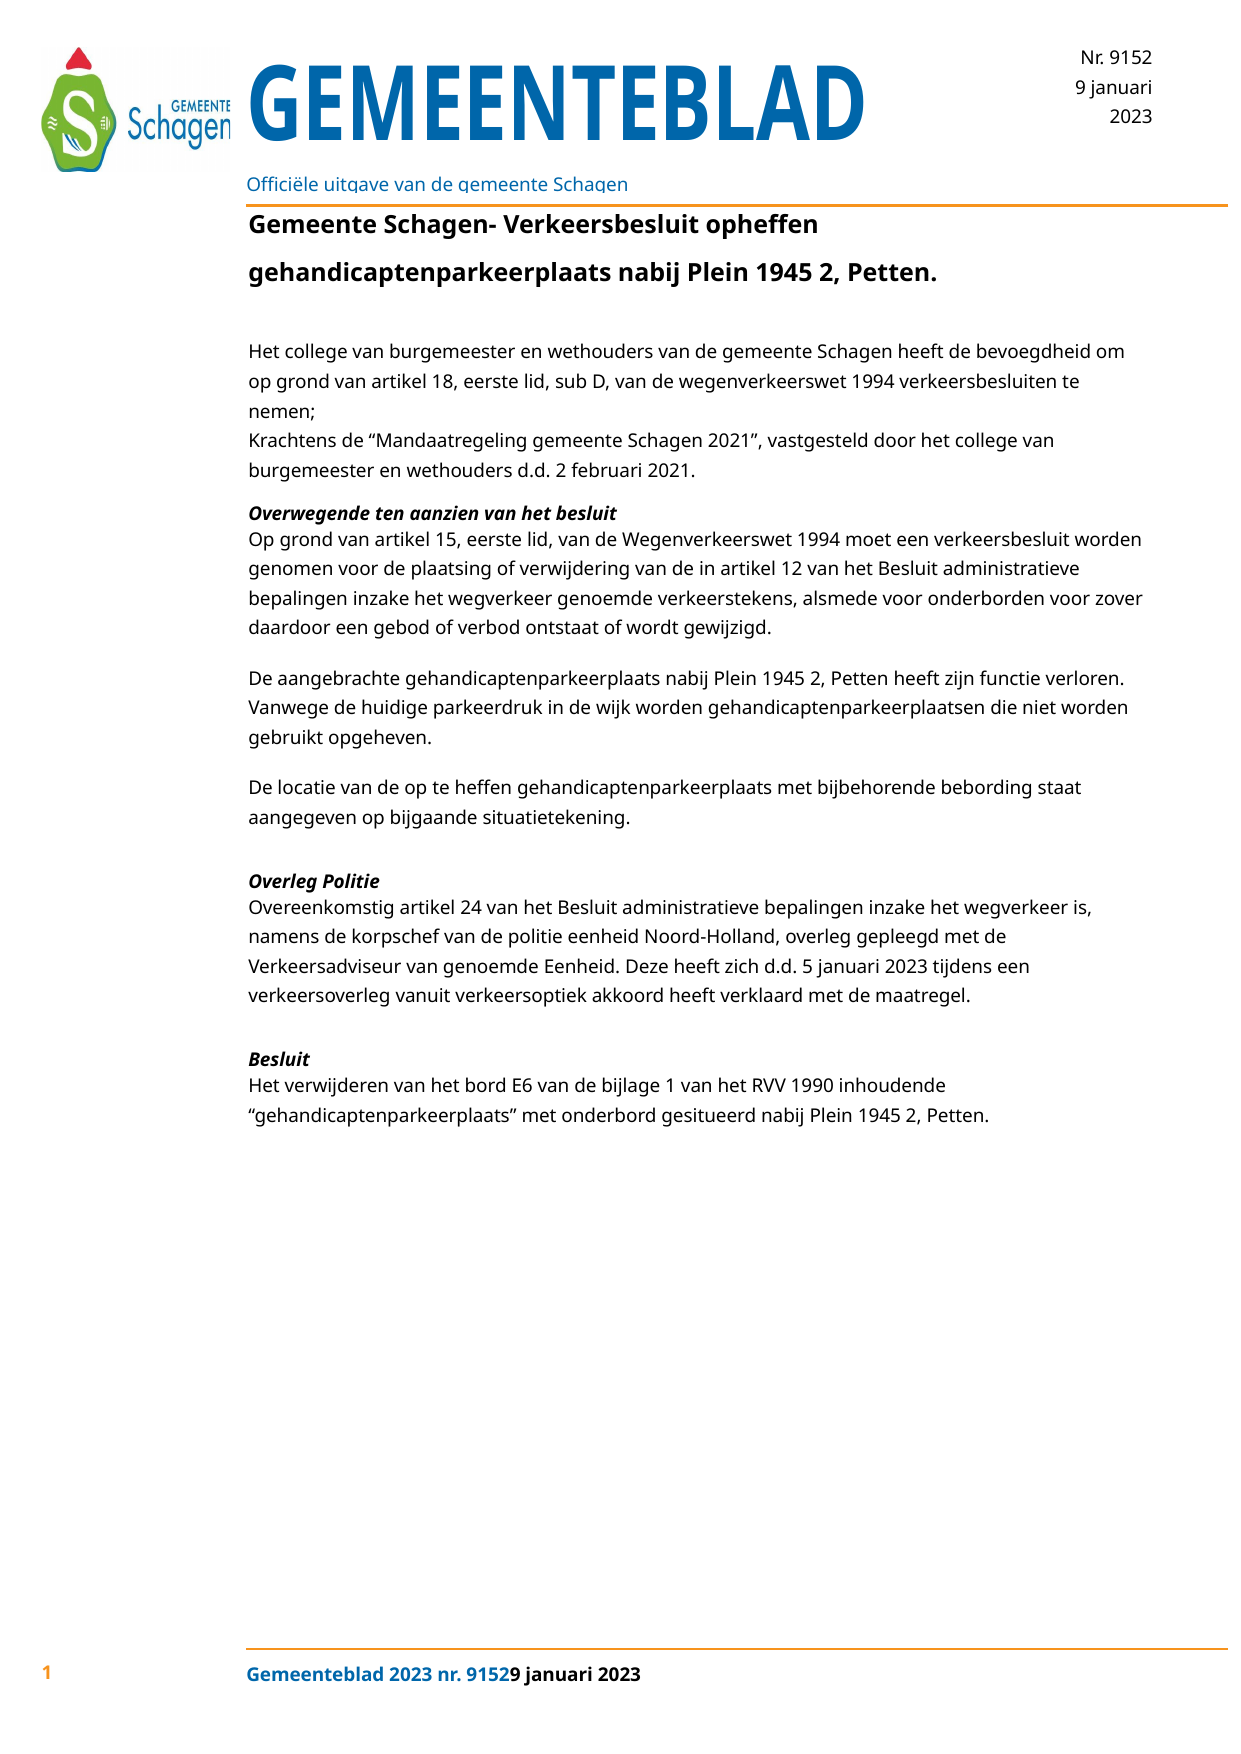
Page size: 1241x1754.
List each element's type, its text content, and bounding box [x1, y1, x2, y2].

text Het verwijderen van het bord E6 van de bijlage 1 van het RVV 1990 inhoudende “gehandicaptenparkeerplaats” met onderbord gesitueerd nabij Plein 1945 2, Petten. [248, 1072, 1152, 1128]
text De aangebrachte gehandicaptenparkeerplaats nabij Plein 1945 2, Petten heeft zijn functie verloren. Vanwege de huidige parkeerdruk in de wijk worden gehandicaptenparkeerplaatsen die niet worden gebruikt opgeheven. [248, 665, 1152, 750]
text Krachtens de “Mandaatregeling gemeente Schagen 2021”, vastgesteld door het college van burgemeester en wethouders d.d. 2 februari 2021. [248, 427, 1152, 483]
text Besluit [248, 1047, 1152, 1072]
text Overeenkomstig artikel 24 van het Besluit administratieve bepalingen inzake het wegverkeer is, namens de korpschef van de politie eenheid Noord-Holland, overleg gepleegd met de Verkeersadviseur van genoemde Eenheid. Deze heeft zich d.d. 5 januari 2023 tijdens een verkeersoverleg vanuit verkeersoptiek akkoord heeft verklaard met de maatregel. [248, 894, 1152, 1008]
text Het college van burgemeester en wethouders van de gemeente Schagen heeft de bevoegdheid om op grond van artikel 18, eerste lid, sub D, van de wegenverkeerswet 1994 verkeersbesluiten te nemen; [248, 339, 1152, 423]
picture [41, 47, 231, 172]
text De locatie van de op te heffen gehandicaptenparkeerplaats met bijbehorende bebording staat aangegeven op bijgaande situatietekening. [248, 774, 1152, 830]
text Op grond van artikel 15, eerste lid, van de Wegenverkeerswet 1994 moet een verkeersbesluit worden genomen voor de plaatsing of verwijdering van de in artikel 12 van het Besluit administratieve bepalingen inzake het wegverkeer genoemde verkeerstekens, alsmede voor onderborden voor zover daardoor een gebod of verbod ontstaat of wordt gewijzigd. [248, 526, 1152, 640]
text Overleg Politie [248, 868, 1152, 894]
text Overwegende ten aanzien van het besluit [248, 500, 1152, 526]
text Gemeente Schagen- Verkeersbesluit opheffen gehandicaptenparkeerplaats nabij Plein 1945 2, Petten. [248, 207, 1152, 288]
